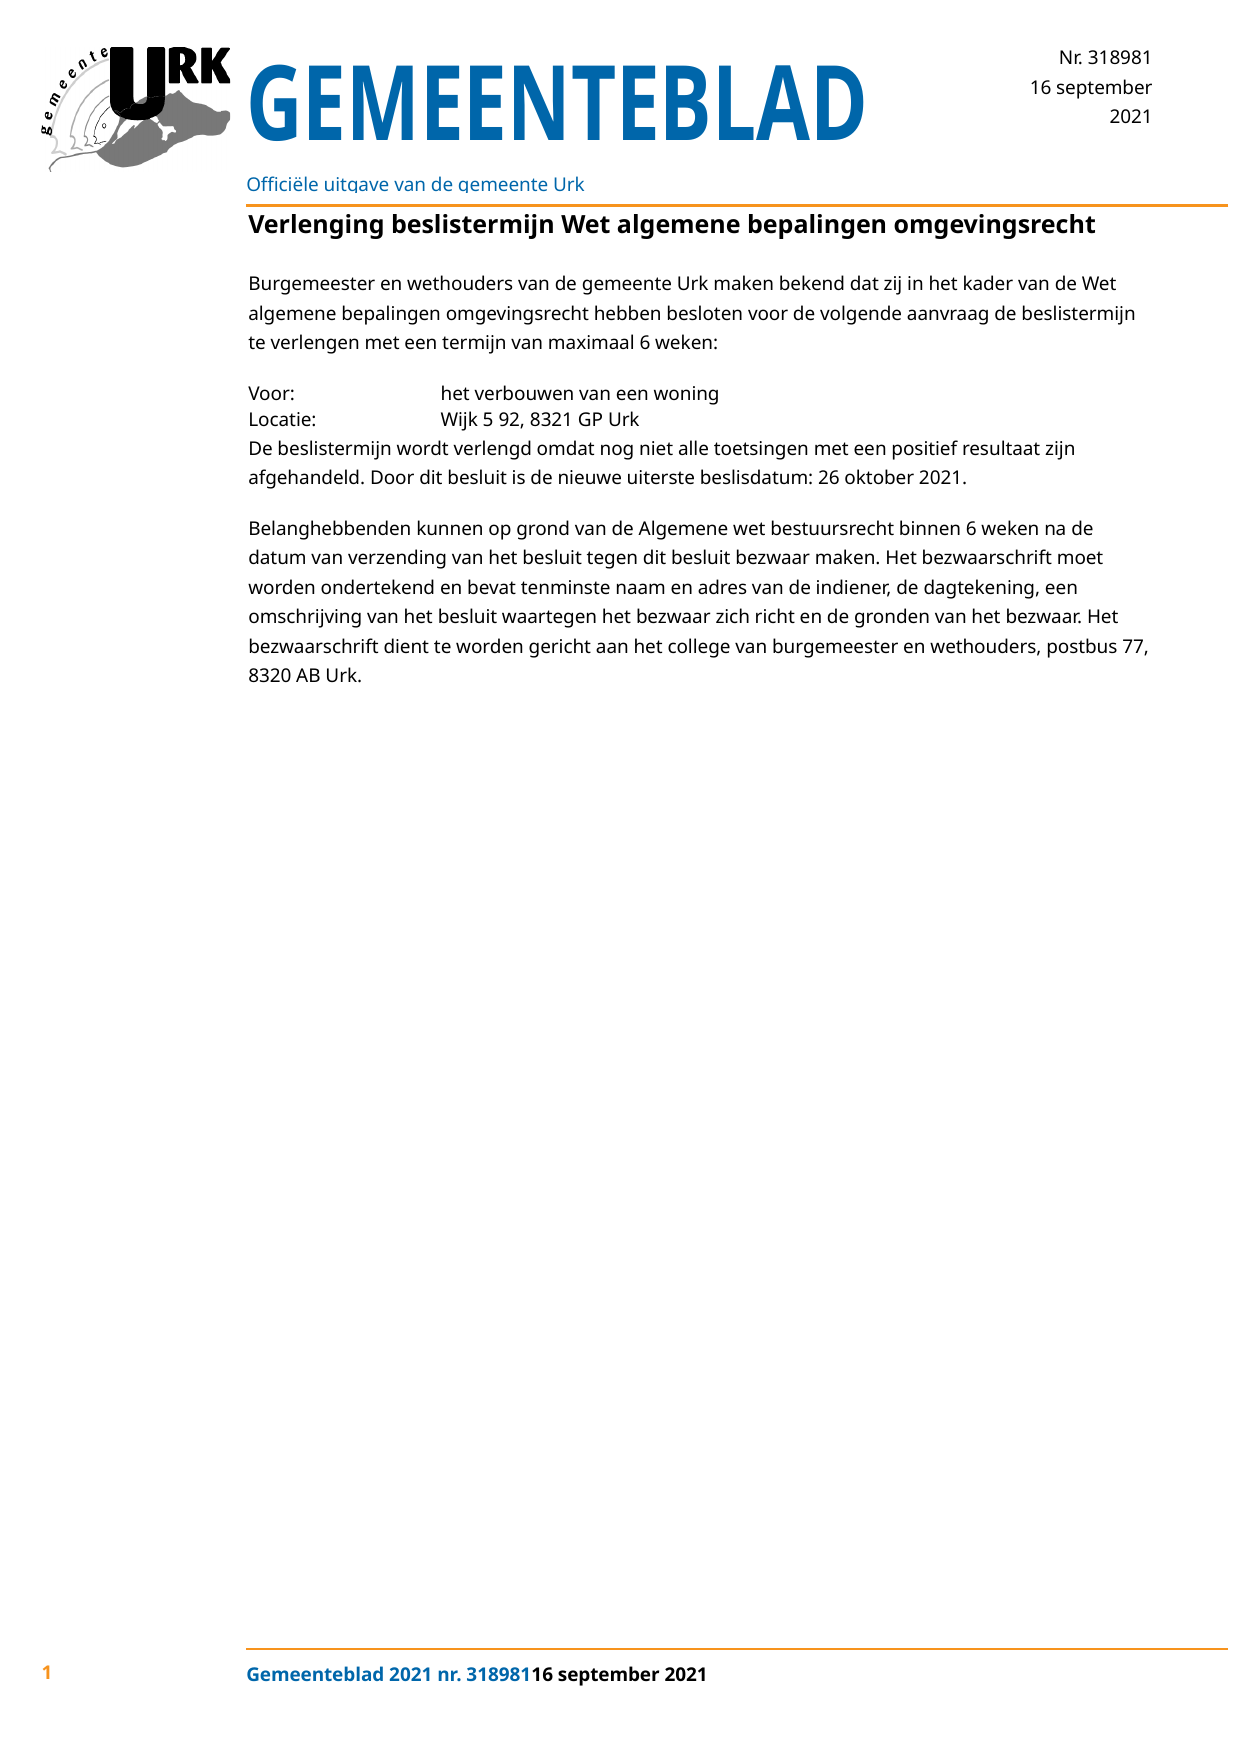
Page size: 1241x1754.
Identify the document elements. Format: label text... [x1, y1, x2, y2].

text Belanghebbenden kunnen op grond van de Algemene wet bestuursrecht binnen 6 weken na de datum van verzending van het besluit tegen dit besluit bezwaar maken. Het bezwaarschrift moet worden ondertekend en bevat tenminste naam en adres van de indiener, de dagtekening, een omschrijving van het besluit waartegen het bezwaar zich richt en de gronden van het bezwaar. Het bezwaarschrift dient te worden gericht aan het college van burgemeester en wethouders, postbus 77, 8320 AB Urk. [248, 515, 1152, 688]
table_cell Wijk 5 92, 8321 GP Urk [440, 406, 1152, 431]
table_header het verbouwen van een woning [440, 380, 1152, 406]
text Verlenging beslistermijn Wet algemene bepalingen omgevingsrecht [248, 207, 1152, 241]
table_cell Locatie: [248, 406, 440, 431]
text Burgemeester en wethouders van de gemeente Urk maken bekend dat zij in het kader van de Wet algemene bepalingen omgevingsrecht hebben besloten voor de volgende aanvraag de beslistermijn te verlengen met een termijn van maximaal 6 weken: [248, 270, 1152, 355]
picture [41, 47, 231, 172]
text De beslistermijn wordt verlengd omdat nog niet alle toetsingen met een positief resultaat zijn afgehandeld. Door dit besluit is de nieuwe uiterste beslisdatum: 26 oktober 2021. [248, 435, 1152, 490]
table_header Voor: [248, 380, 440, 406]
